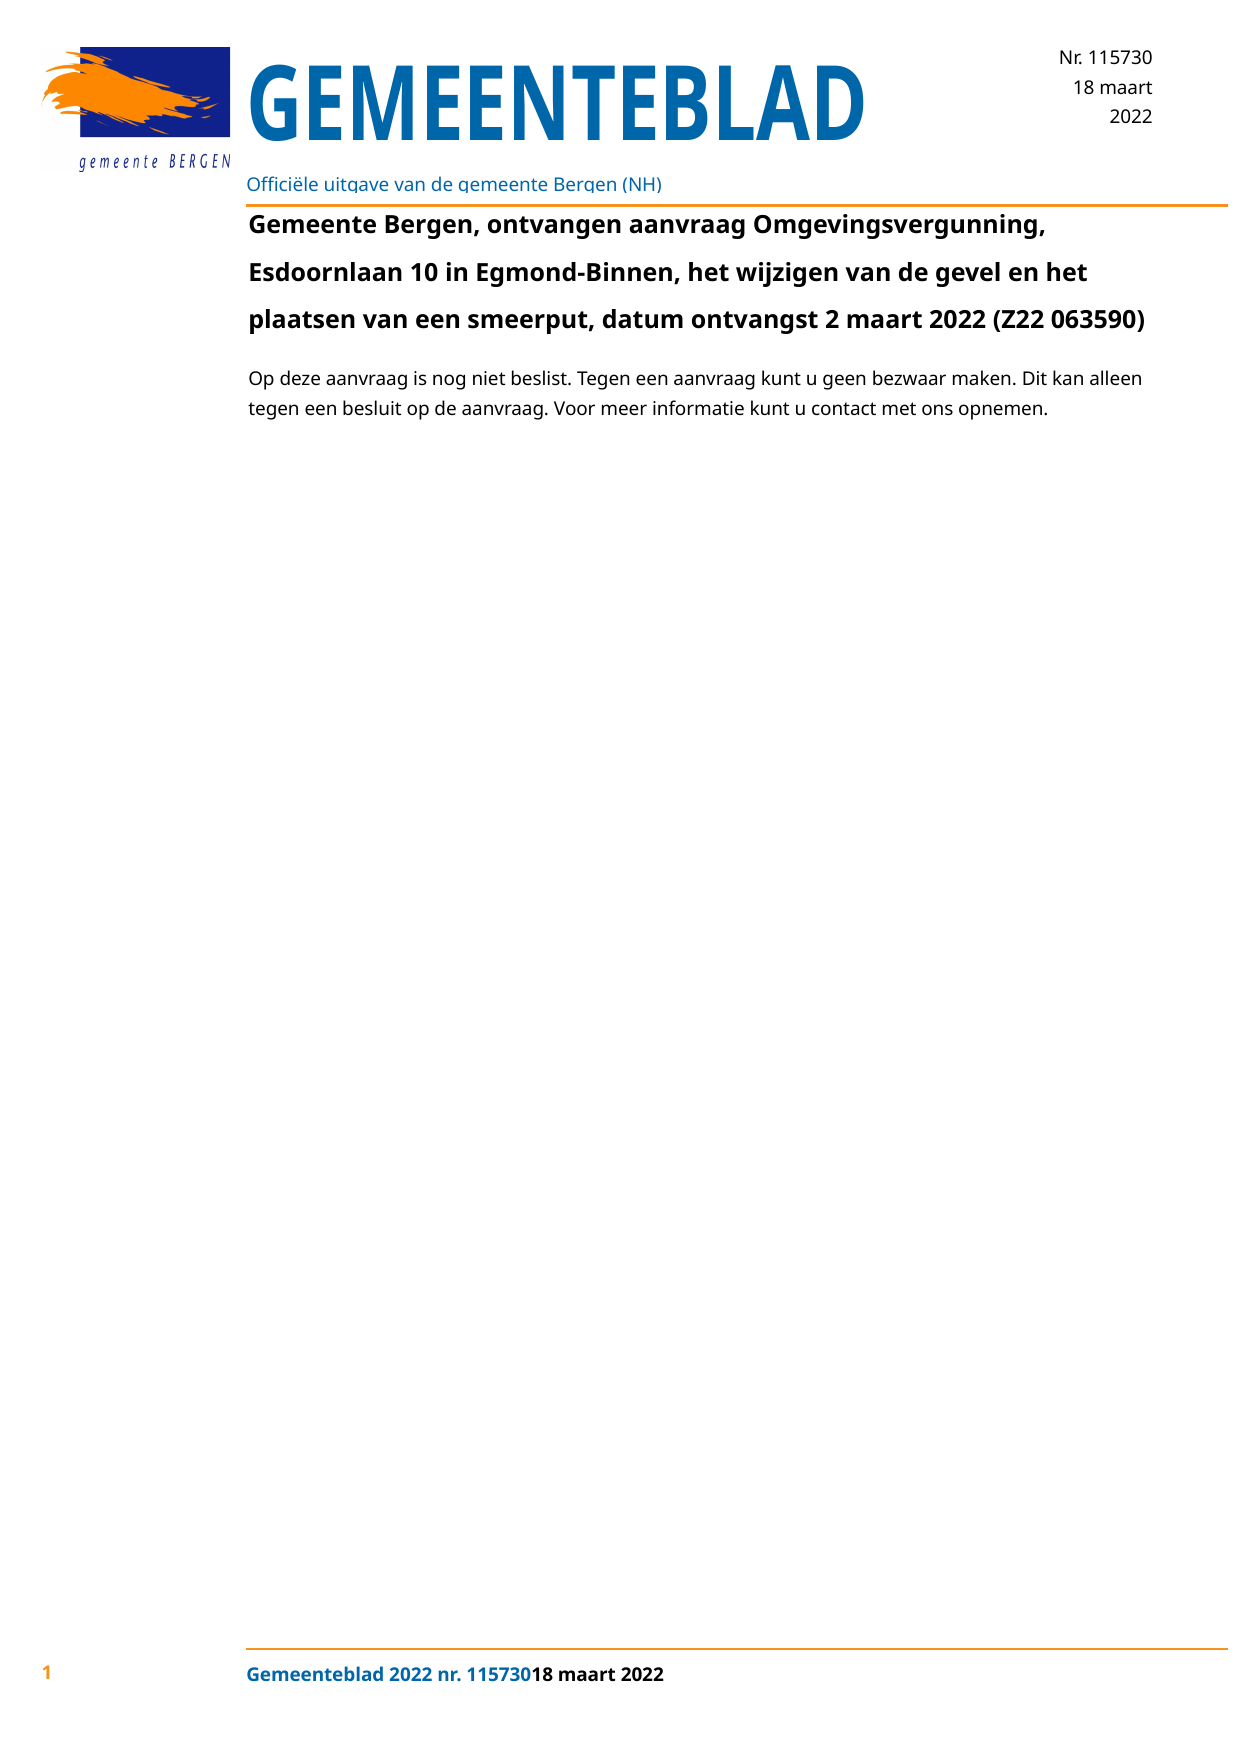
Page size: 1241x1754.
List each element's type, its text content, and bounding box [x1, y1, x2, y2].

text Op deze aanvraag is nog niet beslist. Tegen een aanvraag kunt u geen bezwaar maken. Dit kan alleen tegen een besluit op de aanvraag. Voor meer informatie kunt u contact met ons opnemen. [248, 366, 1152, 421]
picture [41, 47, 231, 172]
text Gemeente Bergen, ontvangen aanvraag Omgevingsvergunning, Esdoornlaan 10 in Egmond-Binnen, het wijzigen van de gevel en het plaatsen van een smeerput, datum ontvangst 2 maart 2022 (Z22 063590) [248, 207, 1152, 336]
